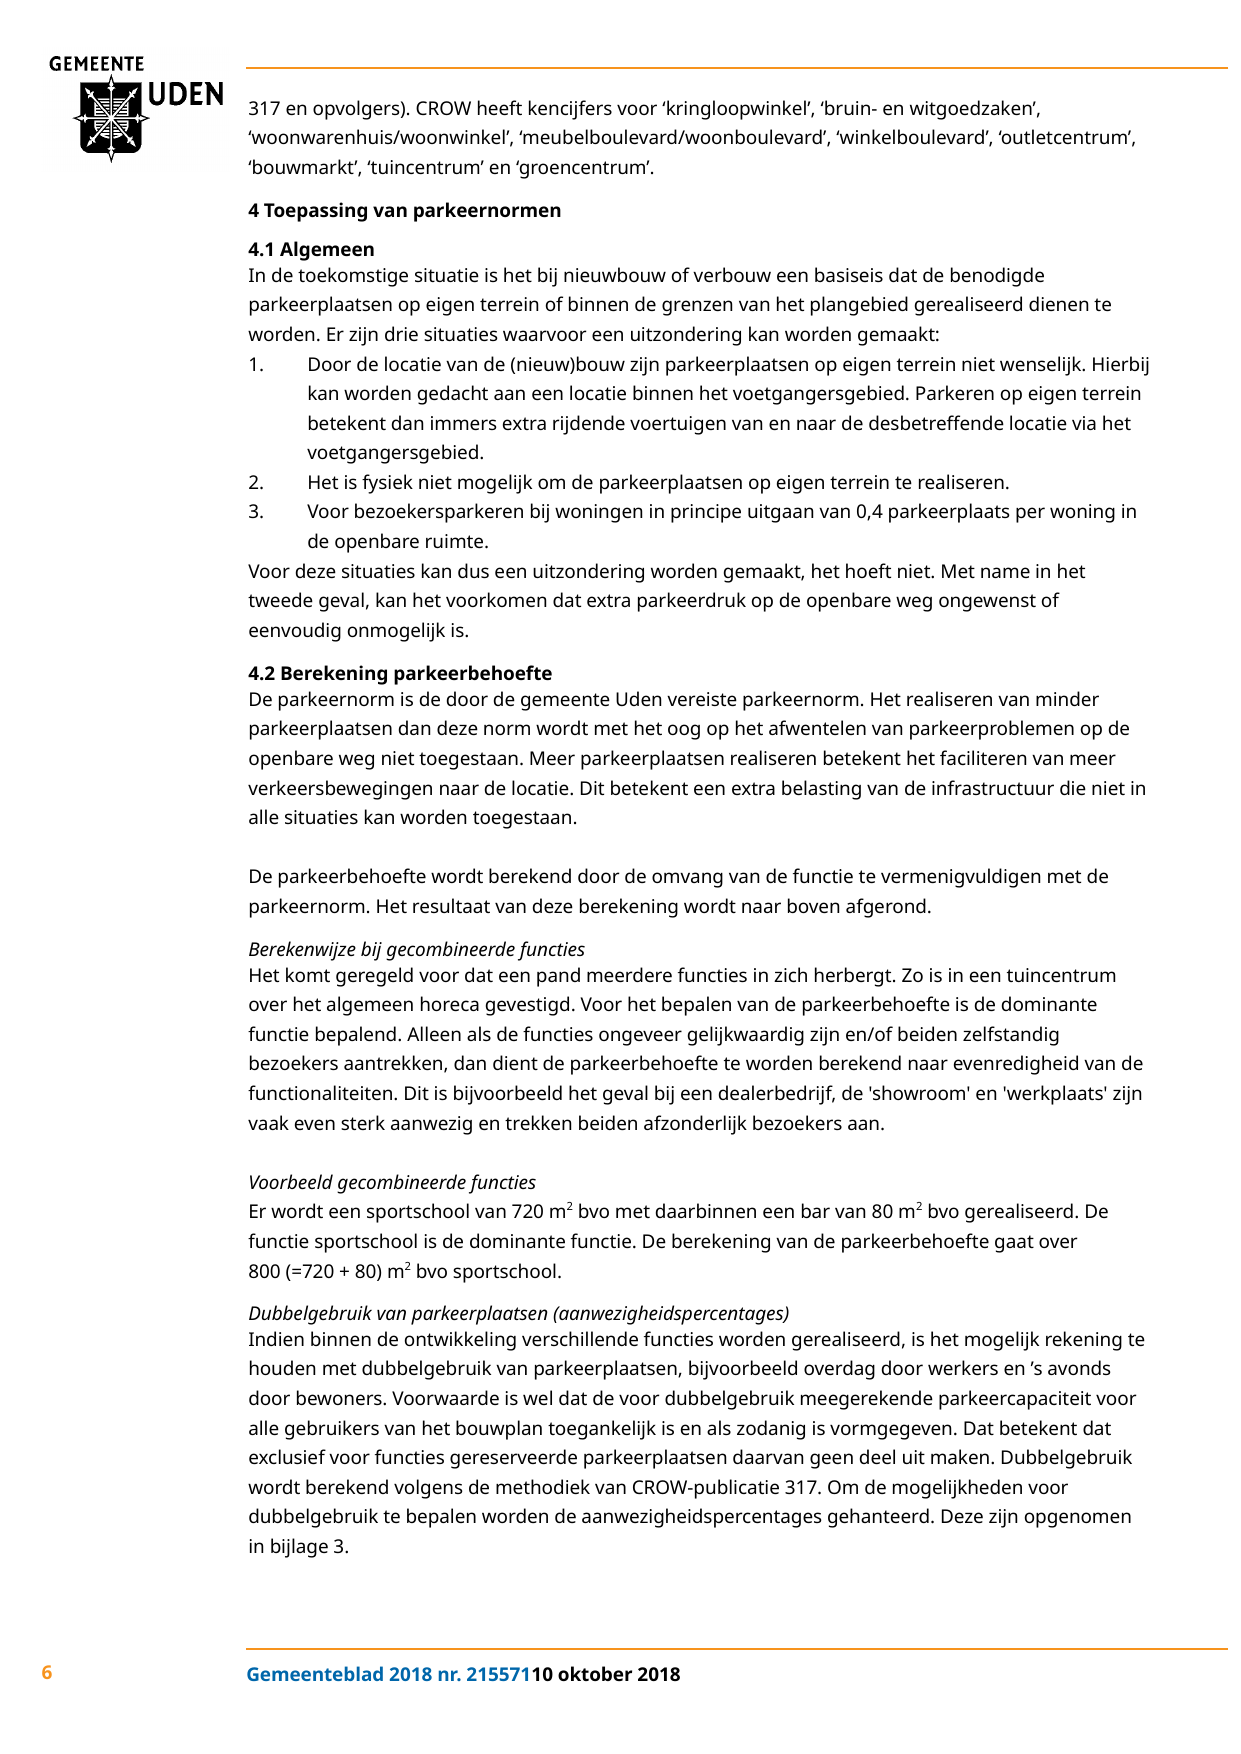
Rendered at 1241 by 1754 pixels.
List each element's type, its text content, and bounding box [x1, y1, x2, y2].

text 4 Toepassing van parkeernormen [248, 197, 1152, 223]
list Door de locatie van de (nieuw)bouw zijn parkeerplaatsen op eigen terrein niet wenselijk. Hierbij kan worden gedacht aan een locatie binnen het voetgangersgebied. Parkeren op eigen terrein betekent dan immers extra rijdende voertuigen van en naar de desbetreffende locatie via het voetgangersgebied. [248, 351, 1152, 465]
text 4.2 Berekening parkeerbehoefte [248, 660, 1152, 686]
list Het is fysiek niet mogelijk om de parkeerplaatsen op eigen terrein te realiseren. [248, 469, 1152, 495]
text Voor deze situaties kan dus een uitzondering worden gemaakt, het hoeft niet. Met name in het tweede geval, kan het voorkomen dat extra parkeerdruk op de openbare weg ongewenst of eenvoudig onmogelijk is. [248, 558, 1152, 643]
text De parkeerbehoefte wordt berekend door de omvang van de functie te vermenigvuldigen met de parkeernorm. Het resultaat van deze berekening wordt naar boven afgerond. [248, 863, 1152, 919]
table_header Voorbeeld gecombineerde functies Er wordt een sportschool van 720 m2 bvo met daarbinnen een bar van 80 m2 bvo gerealiseerd. De functie sportschool is de dominante functie. De berekening van de parkeerbehoefte gaat over 800 (=720 + 80) m2 bvo sportschool. [248, 1169, 1152, 1283]
text 317 en opvolgers). CROW heeft kencijfers voor ‘kringloopwinkel’, ‘bruin- en witgoedzaken’, ‘woonwarenhuis/woonwinkel’, ‘meubelboulevard/woonboulevard’, ‘winkelboulevard’, ‘outletcentrum’, ‘bouwmarkt’, ‘tuincentrum’ en ‘groencentrum’. [248, 95, 1152, 180]
text 4.1 Algemeen [248, 236, 1152, 262]
text Berekenwijze bij gecombineerde functies [248, 936, 1152, 962]
list Voor bezoekersparkeren bij woningen in principe uitgaan van 0,4 parkeerplaats per woning in de openbare ruimte. [248, 499, 1152, 554]
text De parkeernorm is de door de gemeente Uden vereiste parkeernorm. Het realiseren van minder parkeerplaatsen dan deze norm wordt met het oog op het afwentelen van parkeerproblemen op de openbare weg niet toegestaan. Meer parkeerplaatsen realiseren betekent het faciliteren van meer verkeersbewegingen naar de locatie. Dit betekent een extra belasting van de infrastructuur die niet in alle situaties kan worden toegestaan. [248, 686, 1152, 830]
text Indien binnen de ontwikkeling verschillende functies worden gerealiseerd, is het mogelijk rekening te houden met dubbelgebruik van parkeerplaatsen, bijvoorbeeld overdag door werkers en ’s avonds door bewoners. Voorwaarde is wel dat de voor dubbelgebruik meegerekende parkeercapaciteit voor alle gebruikers van het bouwplan toegankelijk is en als zodanig is vormgegeven. Dat betekent dat exclusief voor functies gereserveerde parkeerplaatsen daarvan geen deel uit maken. Dubbelgebruik wordt berekend volgens de methodiek van CROW-publicatie 317. Om de mogelijkheden voor dubbelgebruik te bepalen worden de aanwezigheidspercentages gehanteerd. Deze zijn opgenomen in bijlage 3. [248, 1326, 1152, 1559]
text Dubbelgebruik van parkeerplaatsen (aanwezigheidspercentages) [248, 1300, 1152, 1326]
text In de toekomstige situatie is het bij nieuwbouw of verbouw een basiseis dat de benodigde parkeerplaatsen op eigen terrein of binnen de grenzen van het plangebied gerealiseerd dienen te worden. Er zijn drie situaties waarvoor een uitzondering kan worden gemaakt: [248, 262, 1152, 347]
picture [41, 47, 231, 172]
text Het komt geregeld voor dat een pand meerdere functies in zich herbergt. Zo is in een tuincentrum over het algemeen horeca gevestigd. Voor het bepalen van de parkeerbehoefte is de dominante functie bepalend. Alleen als de functies ongeveer gelijkwaardig zijn en/of beiden zelfstandig bezoekers aantrekken, dan dient de parkeerbehoefte te worden berekend naar evenredigheid van de functionaliteiten. Dit is bijvoorbeeld het geval bij een dealerbedrijf, de 'showroom' en 'werkplaats' zijn vaak even sterk aanwezig en trekken beiden afzonderlijk bezoekers aan. [248, 962, 1152, 1136]
